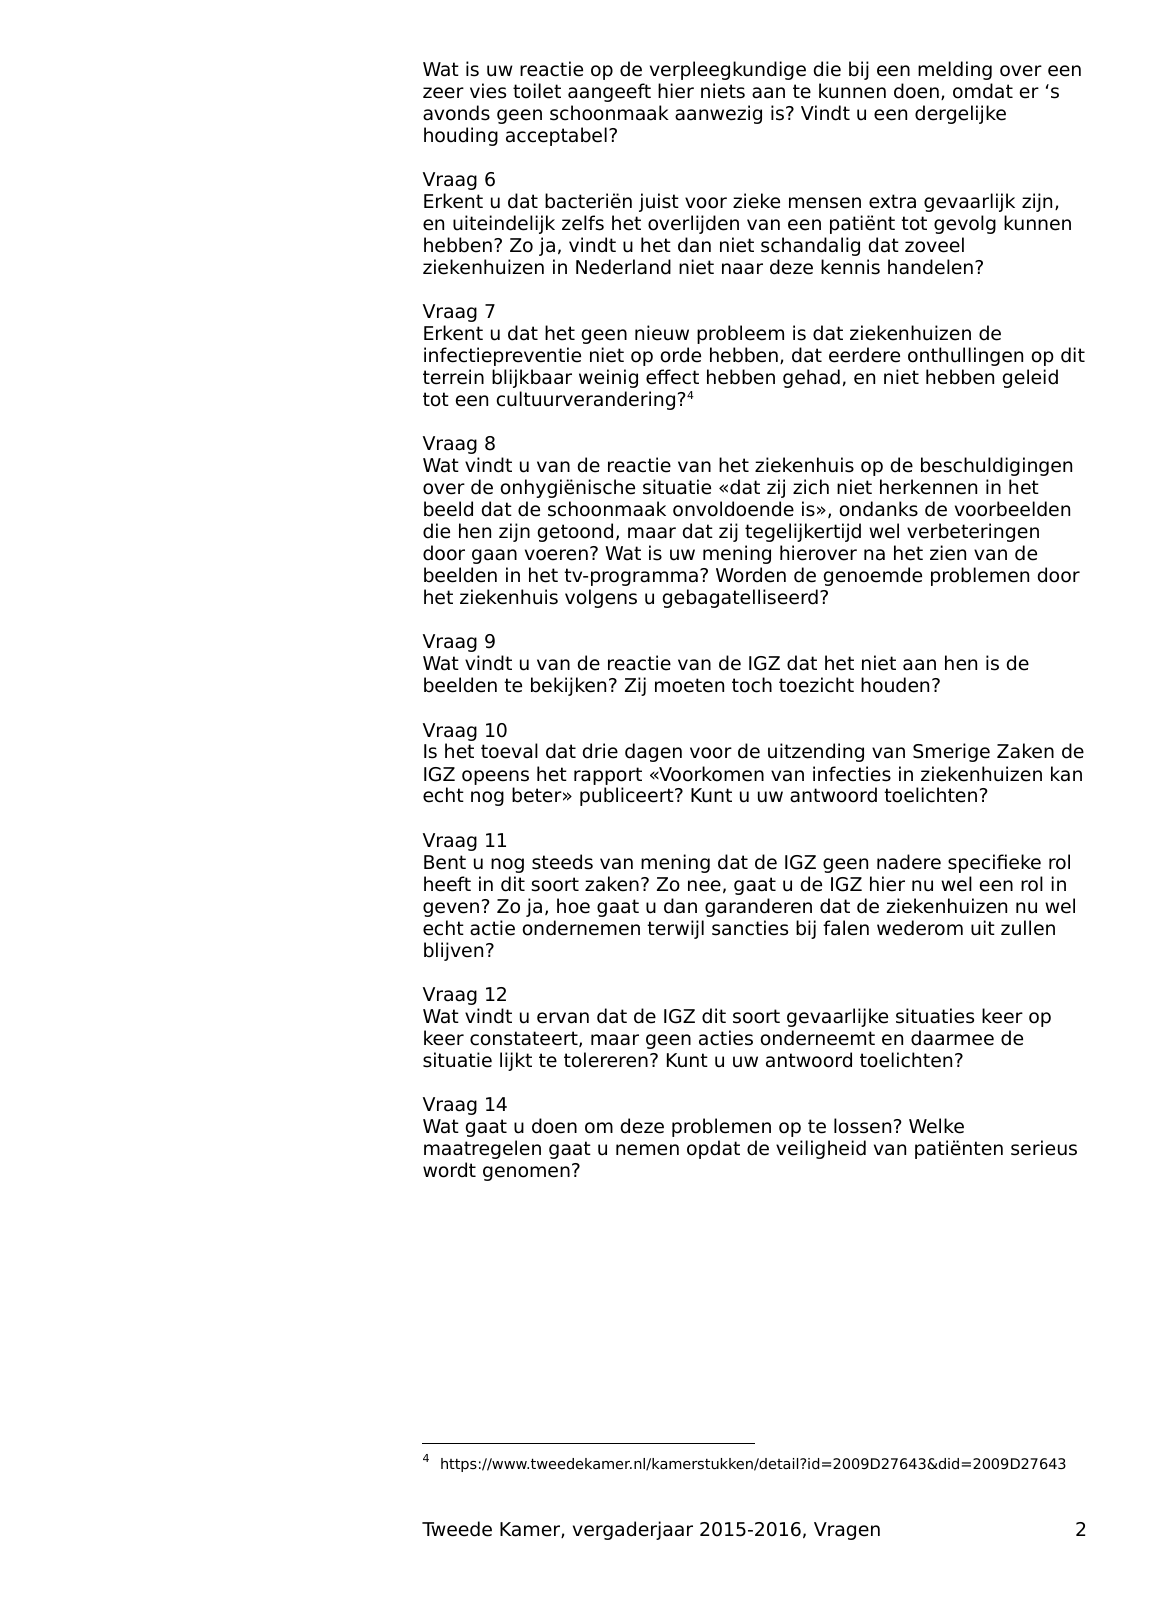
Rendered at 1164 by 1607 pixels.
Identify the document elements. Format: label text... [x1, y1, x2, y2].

text Vraag 11 [422, 829, 1087, 852]
text Vraag 12 [422, 984, 1087, 1006]
text Erkent u dat bacteriën juist voor zieke mensen extra gevaarlijk zijn, en uiteindelijk zelfs het overlijden van een patiënt tot gevolg kunnen hebben? Zo ja, vindt u het dan niet schandalig dat zoveel ziekenhuizen in Nederland niet naar deze kennis handelen? [422, 191, 1087, 279]
text Wat vindt u ervan dat de IGZ dit soort gevaarlijke situaties keer op keer constateert, maar geen acties onderneemt en daarmee de situatie lijkt te tolereren? Kunt u uw antwoord toelichten? [422, 1006, 1087, 1072]
text Wat gaat u doen om deze problemen op te lossen? Welke maatregelen gaat u nemen opdat de veiligheid van patiënten serieus wordt genomen? [422, 1116, 1087, 1182]
text Vraag 8 [422, 433, 1087, 455]
text Erkent u dat het geen nieuw probleem is dat ziekenhuizen de infectiepreventie niet op orde hebben, dat eerdere onthullingen op dit terrein blijkbaar weinig effect hebben gehad, en niet hebben geleid tot een cultuurverandering? [422, 323, 1087, 411]
text Vraag 10 [422, 719, 1087, 741]
text Bent u nog steeds van mening dat de IGZ geen nadere specifieke rol heeft in dit soort zaken? Zo nee, gaat u de IGZ hier nu wel een rol in geven? Zo ja, hoe gaat u dan garanderen dat de ziekenhuizen nu wel echt actie ondernemen terwijl sancties bij falen wederom uit zullen blijven? [422, 852, 1087, 961]
text Is het toeval dat drie dagen voor de uitzending van Smerige Zaken de IGZ opeens het rapport «Voorkomen van infecties in ziekenhuizen kan echt nog beter» publiceert? Kunt u uw antwoord toelichten? [422, 741, 1087, 807]
text Wat vindt u van de reactie van het ziekenhuis op de beschuldigingen over de onhygiënische situatie «dat zij zich niet herkennen in het beeld dat de schoonmaak onvoldoende is», ondanks de voorbeelden die hen zijn getoond, maar dat zij tegelijkertijd wel verbeteringen door gaan voeren? Wat is uw mening hierover na het zien van de beelden in het tv-programma? Worden de genoemde problemen door het ziekenhuis volgens u gebagatelliseerd? [422, 455, 1087, 609]
text Vraag 9 [422, 631, 1087, 653]
text https://www.tweedekamer.nl/kamerstukken/detail?id=2009D27643&did=2009D27643 [422, 1452, 1087, 1474]
text Vraag 6 [422, 169, 1087, 191]
text Vraag 14 [422, 1094, 1087, 1116]
text Wat vindt u van de reactie van de IGZ dat het niet aan hen is de beelden te bekijken? Zij moeten toch toezicht houden? [422, 653, 1087, 697]
text Wat is uw reactie op de verpleegkundige die bij een melding over een zeer vies toilet aangeeft hier niets aan te kunnen doen, omdat er ‘s avonds geen schoonmaak aanwezig is? Vindt u een dergelijke houding acceptabel? [422, 59, 1087, 147]
text Vraag 7 [422, 301, 1087, 323]
